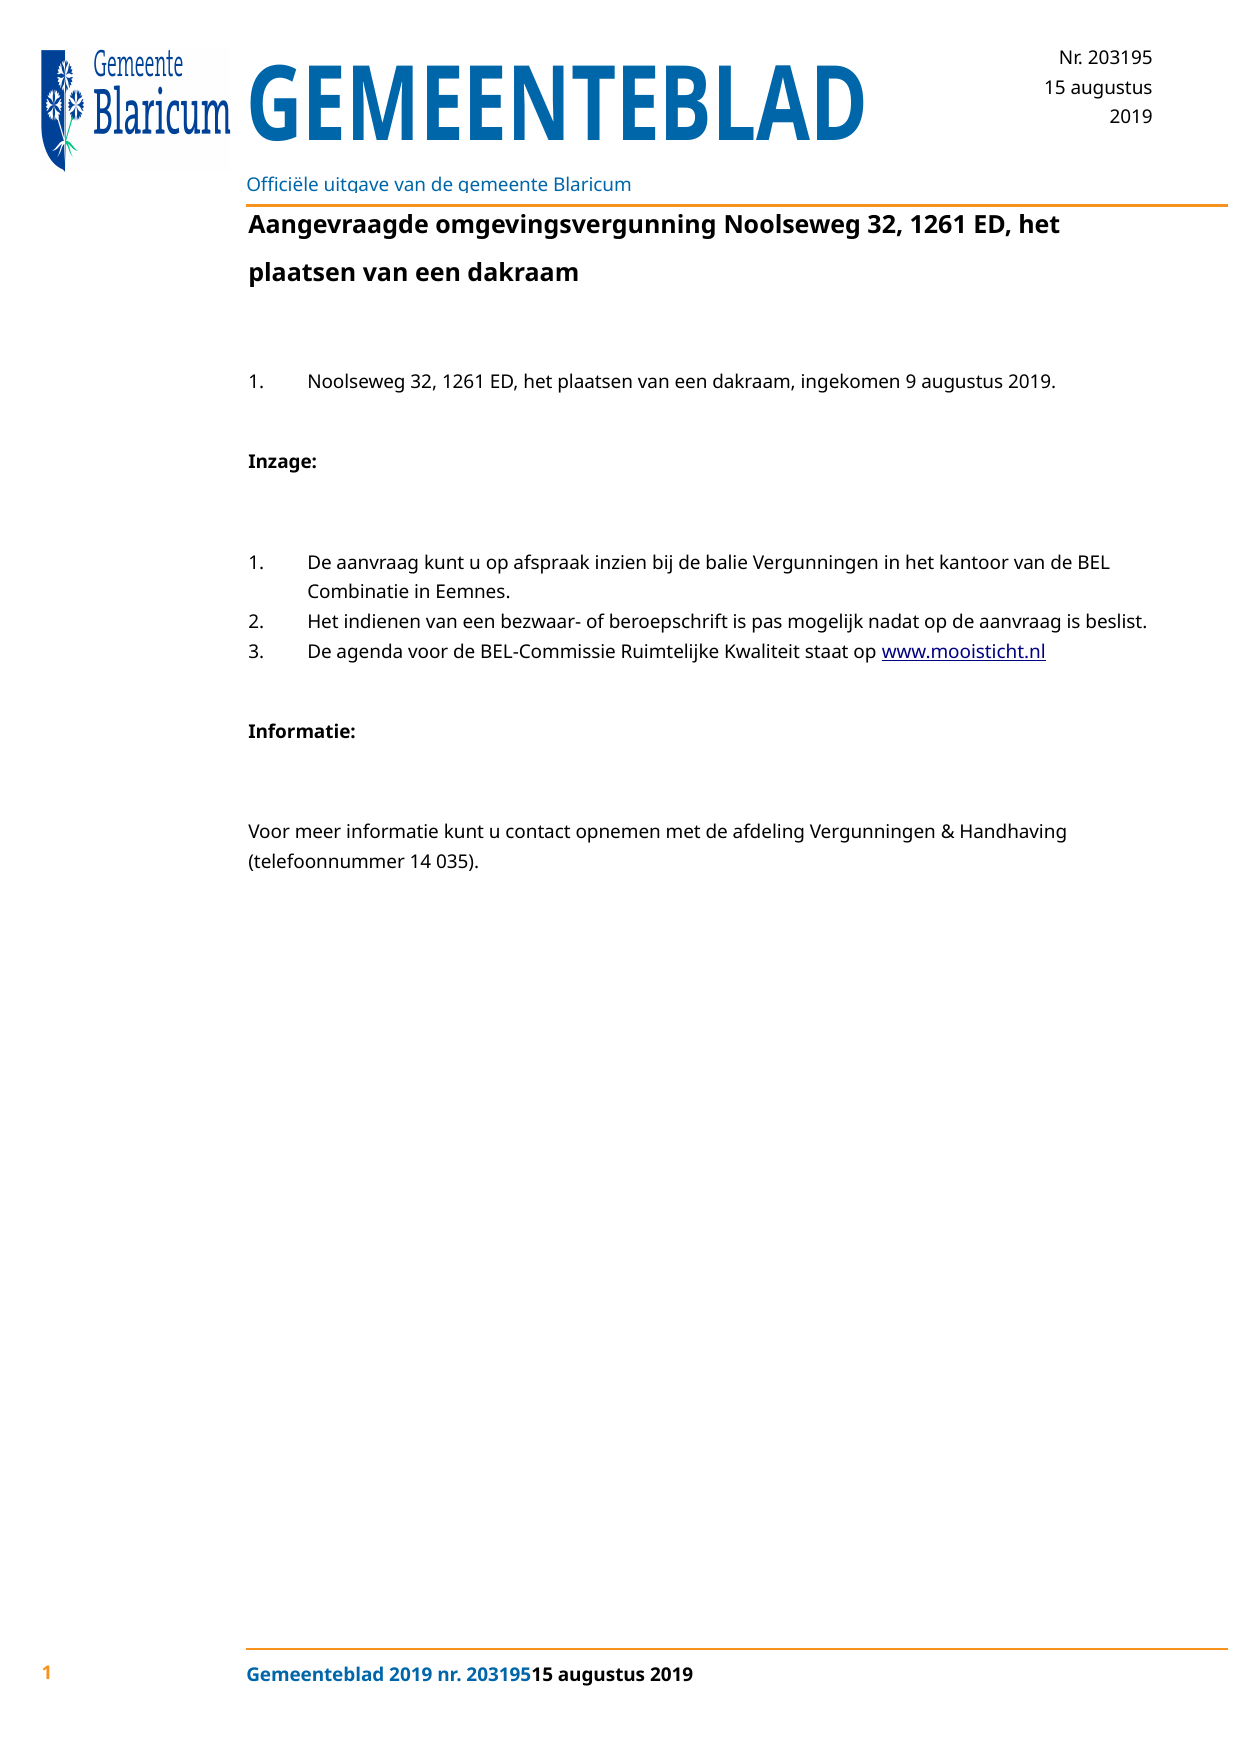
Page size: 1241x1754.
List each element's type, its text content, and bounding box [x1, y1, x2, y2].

list Het indienen van een bezwaar- of beroepschrift is pas mogelijk nadat op de aanvraag is beslist. [248, 608, 1152, 634]
picture [41, 47, 231, 172]
list Noolseweg 32, 1261 ED, het plaatsen van een dakraam, ingekomen 9 augustus 2019. [248, 368, 1152, 394]
text Inzage: [248, 448, 1152, 474]
text Informatie: [248, 718, 1152, 744]
text Voor meer informatie kunt u contact opnemen met de afdeling Vergunningen & Handhaving (telefoonnummer 14 035). [248, 819, 1152, 874]
list De aanvraag kunt u op afspraak inzien bij de balie Vergunningen in het kantoor van de BEL Combinatie in Eemnes. [248, 549, 1152, 604]
list De agenda voor de BEL-Commissie Ruimtelijke Kwaliteit staat op www.mooisticht.nl [248, 638, 1152, 664]
text Aangevraagde omgevingsvergunning Noolseweg 32, 1261 ED, het plaatsen van een dakraam [248, 207, 1152, 288]
